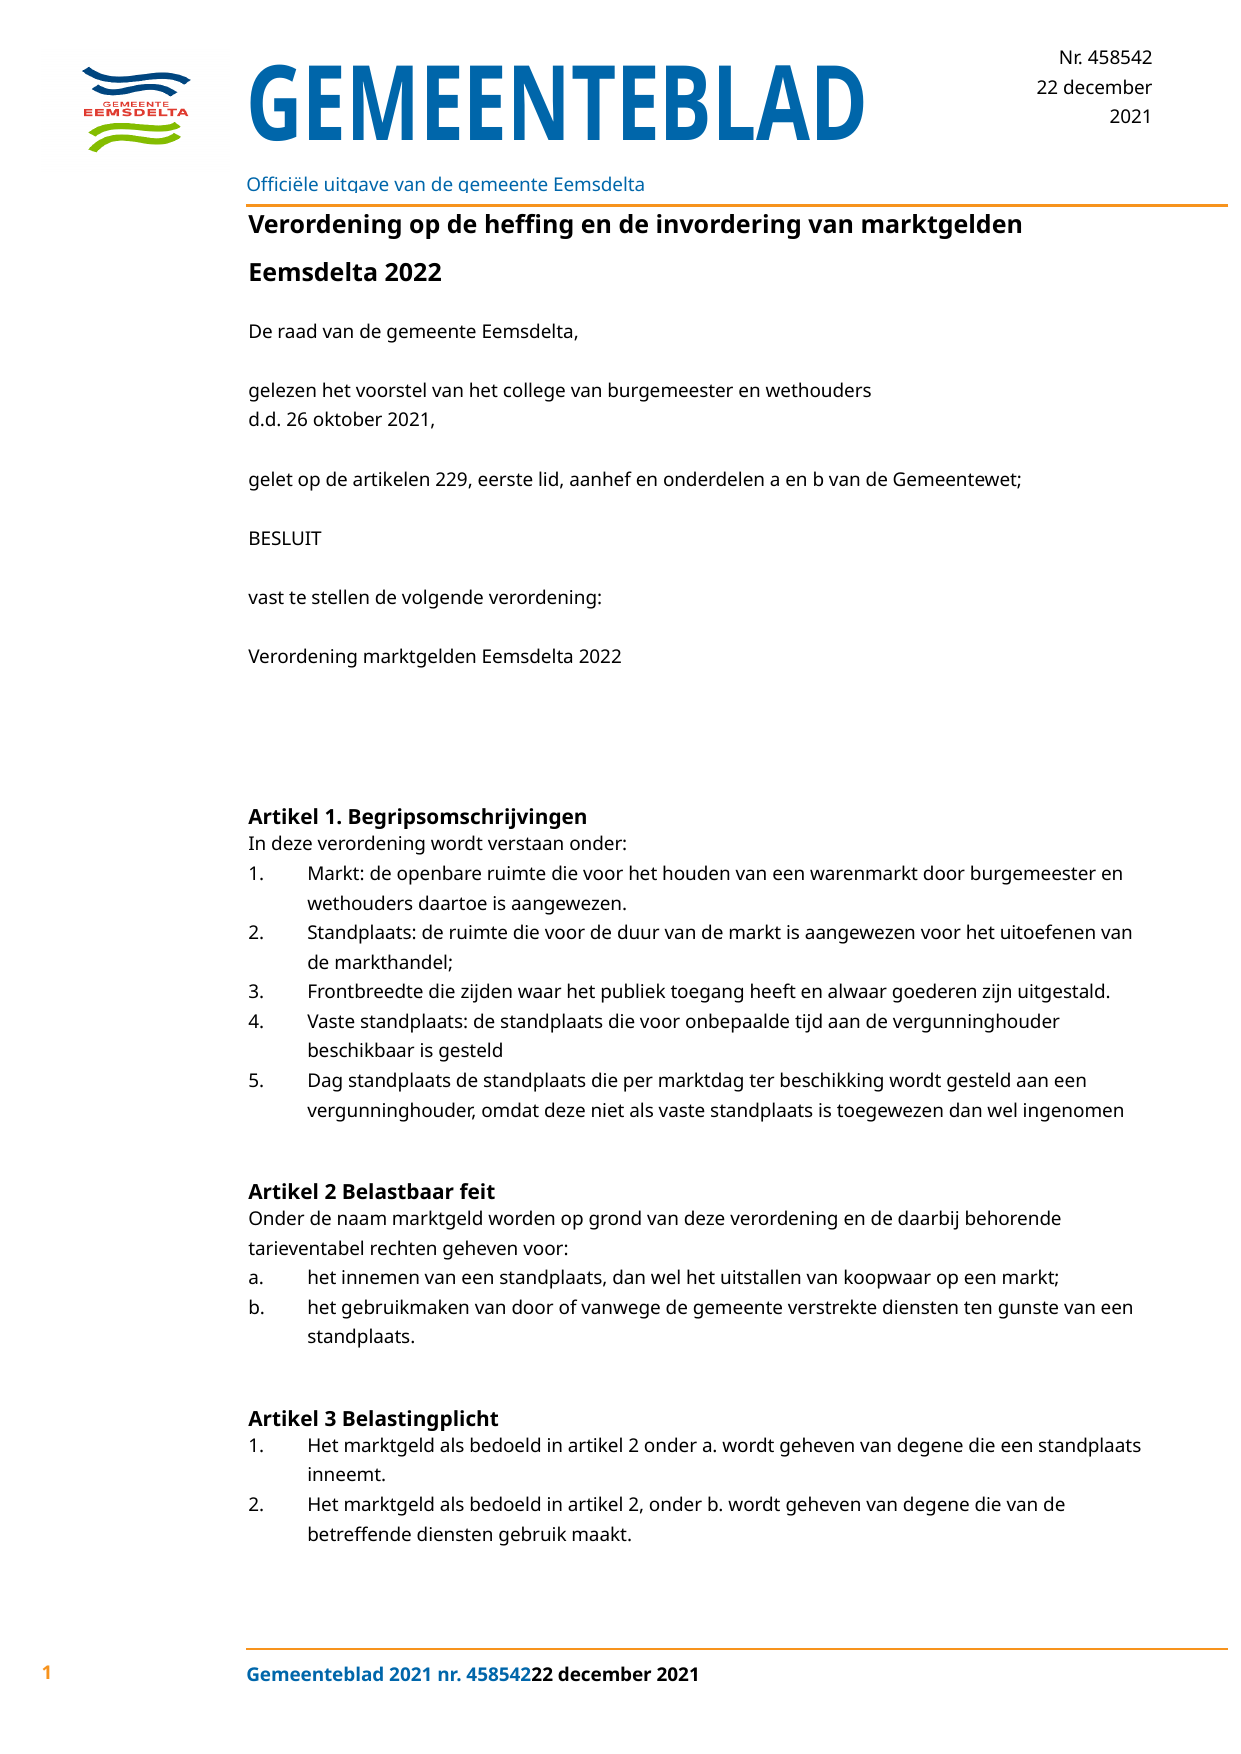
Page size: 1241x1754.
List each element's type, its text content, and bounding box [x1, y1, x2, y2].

list Markt: de openbare ruimte die voor het houden van een warenmarkt door burgemeester en wethouders daartoe is aangewezen. [248, 860, 1152, 916]
list het innemen van een standplaats, dan wel het uitstallen van koopwaar op een markt; [248, 1264, 1152, 1290]
text De raad van de gemeente Eemsdelta, [248, 318, 1152, 344]
list Het marktgeld als bedoeld in artikel 2, onder b. wordt geheven van degene die van de betreffende diensten gebruik maakt. [248, 1491, 1152, 1547]
text Onder de naam marktgeld worden op grond van deze verordening en de daarbij behorende tarieventabel rechten geheven voor: [248, 1205, 1152, 1261]
text vast te stellen de volgende verordening: [248, 584, 1152, 610]
text Artikel 1. Begripsomschrijvingen [248, 802, 1152, 831]
text gelezen het voorstel van het college van burgemeester en wethouders [248, 377, 1152, 403]
text BESLUIT [248, 525, 1152, 551]
list Dag standplaats de standplaats die per marktdag ter beschikking wordt gesteld aan een vergunninghouder, omdat deze niet als vaste standplaats is toegewezen dan wel ingenomen [248, 1067, 1152, 1123]
text gelet op de artikelen 229, eerste lid, aanhef en onderdelen a en b van de Gemeentewet; [248, 466, 1152, 492]
picture [41, 47, 231, 172]
list Standplaats: de ruimte die voor de duur van de markt is aangewezen voor het uitoefenen van de markthandel; [248, 919, 1152, 975]
list Frontbreedte die zijden waar het publiek toegang heeft en alwaar goederen zijn uitgestald. [248, 978, 1152, 1004]
text Artikel 3 Belastingplicht [248, 1404, 1152, 1432]
text Verordening marktgelden Eemsdelta 2022 [248, 643, 1152, 669]
list het gebruikmaken van door of vanwege de gemeente verstrekte diensten ten gunste van een standplaats. [248, 1294, 1152, 1349]
text d.d. 26 oktober 2021, [248, 407, 1152, 432]
text Verordening op de heffing en de invordering van marktgelden Eemsdelta 2022 [248, 207, 1152, 288]
list Vaste standplaats: de standplaats die voor onbepaalde tijd aan de vergunninghouder beschikbaar is gesteld [248, 1008, 1152, 1063]
text In deze verordening wordt verstaan onder: [248, 831, 1152, 856]
list Het marktgeld als bedoeld in artikel 2 onder a. wordt geheven van degene die een standplaats inneemt. [248, 1432, 1152, 1487]
text Artikel 2 Belastbaar feit [248, 1177, 1152, 1205]
